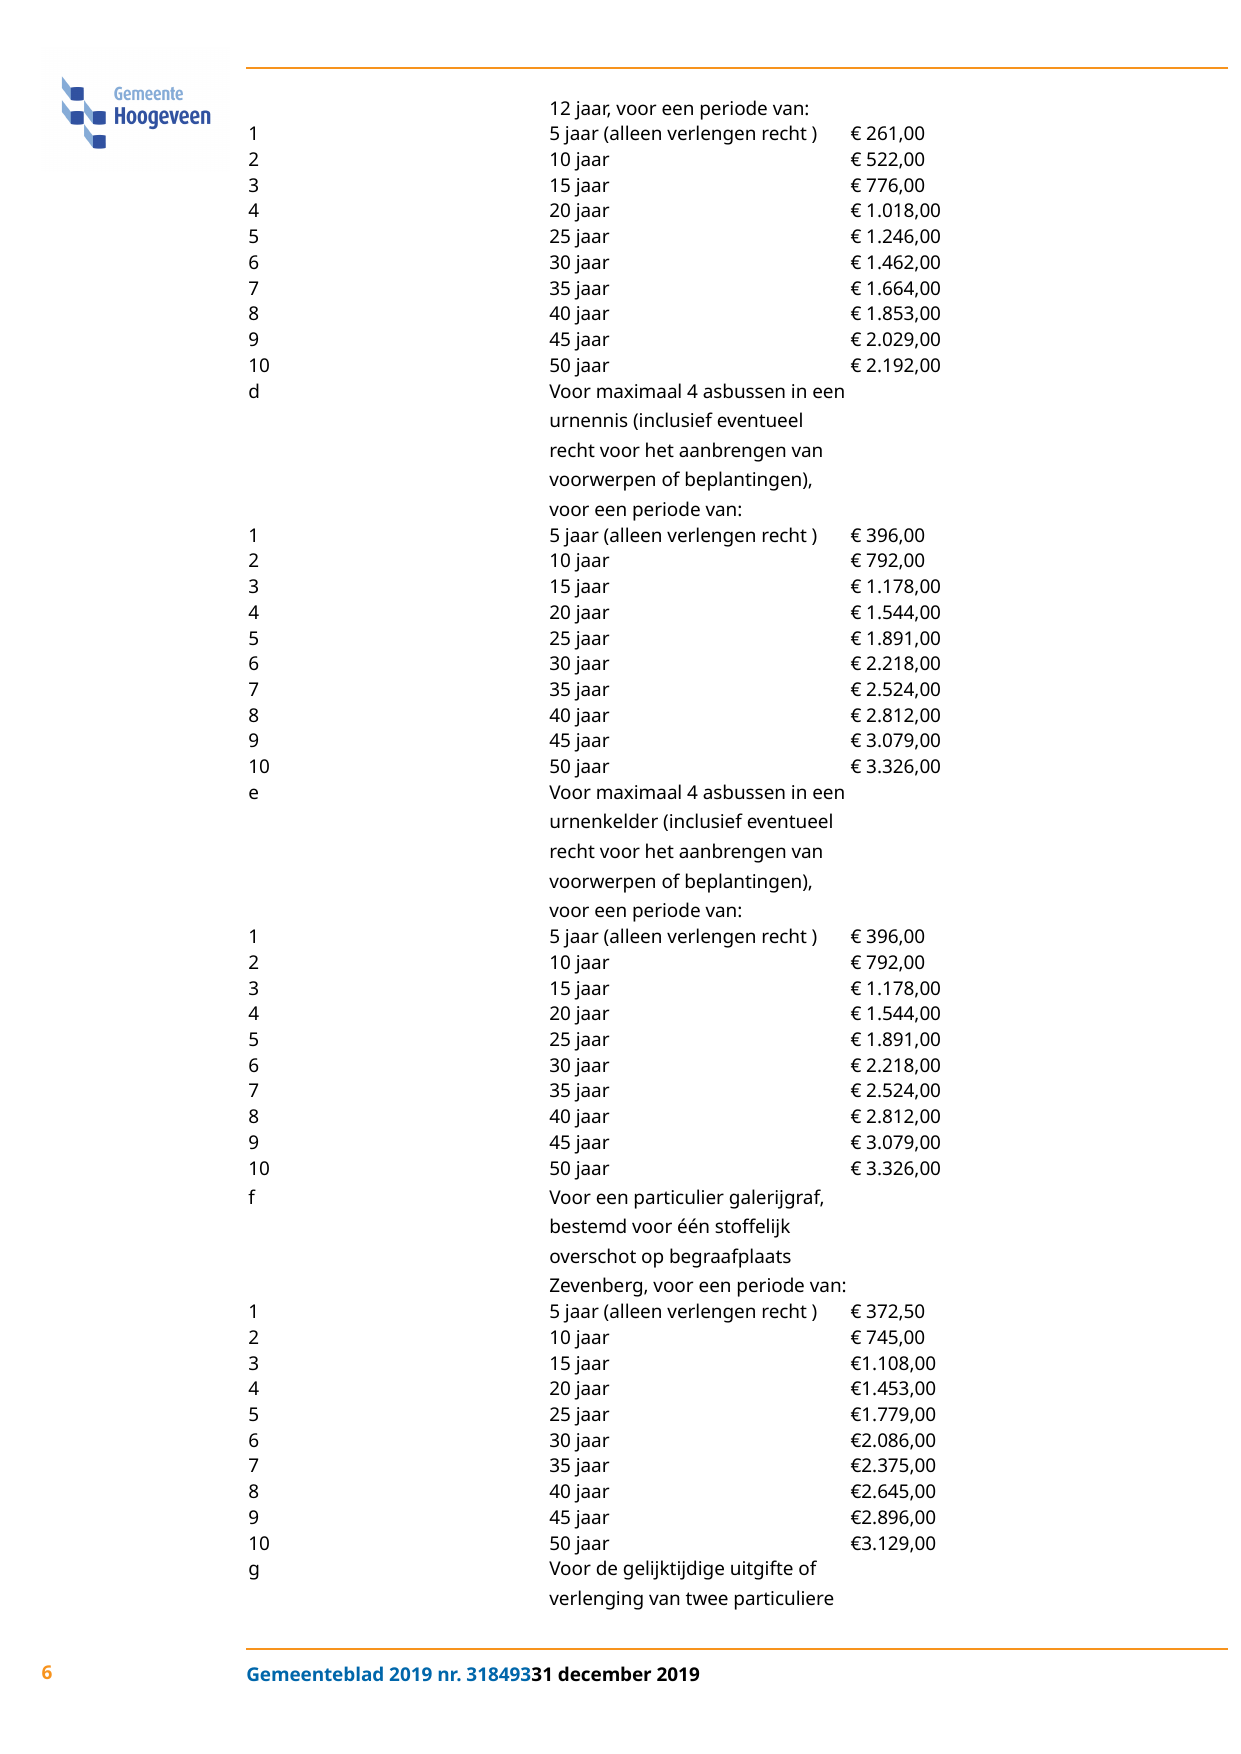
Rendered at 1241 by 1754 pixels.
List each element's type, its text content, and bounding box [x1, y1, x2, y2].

table_cell 9 [248, 728, 549, 753]
picture [41, 47, 231, 172]
table_cell 40 jaar [549, 702, 850, 728]
table_cell 5 [248, 625, 549, 651]
table_cell 25 jaar [549, 625, 850, 651]
table_cell 5 jaar (alleen verlengen recht ) [549, 923, 850, 949]
table_cell 45 jaar [549, 728, 850, 753]
table_cell g [248, 1556, 549, 1611]
table_cell 3 [248, 975, 549, 1000]
table_cell € 1.178,00 [850, 975, 1152, 1000]
table_cell 35 jaar [549, 275, 850, 301]
table_cell 10 jaar [549, 548, 850, 573]
table_cell 25 jaar [549, 1401, 850, 1427]
table_cell 50 jaar [549, 352, 850, 378]
table_cell € 261,00 [850, 121, 1152, 146]
table_cell 20 jaar [549, 1376, 850, 1401]
table_cell € 3.326,00 [850, 1155, 1152, 1181]
table_cell € 792,00 [850, 949, 1152, 975]
table_cell 45 jaar [549, 1129, 850, 1155]
table_cell 1 [248, 923, 549, 949]
table_cell € 1.891,00 [850, 1026, 1152, 1052]
table_cell € 2.192,00 [850, 352, 1152, 378]
table_cell € 1.462,00 [850, 249, 1152, 275]
table_cell 9 [248, 1504, 549, 1530]
table_header f [248, 1184, 549, 1298]
table_cell €2.086,00 [850, 1427, 1152, 1453]
table_cell 50 jaar [549, 1530, 850, 1556]
table_cell 40 jaar [549, 1103, 850, 1129]
table_cell 15 jaar [549, 573, 850, 599]
table_cell 15 jaar [549, 975, 850, 1000]
table_cell € 396,00 [850, 923, 1152, 949]
table_cell € 1.544,00 [850, 599, 1152, 625]
table_cell 6 [248, 1427, 549, 1453]
table_cell 10 [248, 1155, 549, 1181]
table_cell €2.896,00 [850, 1504, 1152, 1530]
table_cell 4 [248, 1376, 549, 1401]
table_cell 35 jaar [549, 1453, 850, 1478]
table_cell 2 [248, 949, 549, 975]
table_cell 30 jaar [549, 651, 850, 676]
table_cell 30 jaar [549, 249, 850, 275]
table_cell €1.453,00 [850, 1376, 1152, 1401]
table_cell 10 jaar [549, 1324, 850, 1350]
table_cell 40 jaar [549, 1479, 850, 1504]
table_cell € 1.018,00 [850, 198, 1152, 223]
table_cell € 2.524,00 [850, 1078, 1152, 1103]
table_cell € 2.029,00 [850, 326, 1152, 352]
table_cell 35 jaar [549, 1078, 850, 1103]
table_cell € 522,00 [850, 146, 1152, 172]
table_cell 20 jaar [549, 198, 850, 223]
table_cell 10 [248, 352, 549, 378]
table_cell 6 [248, 249, 549, 275]
table_cell 7 [248, 676, 549, 702]
table_cell € 1.178,00 [850, 573, 1152, 599]
table_cell €2.375,00 [850, 1453, 1152, 1478]
table_cell €3.129,00 [850, 1530, 1152, 1556]
table_cell € 1.853,00 [850, 301, 1152, 326]
table_cell 9 [248, 326, 549, 352]
table_cell 1 [248, 121, 549, 146]
table_cell € 396,00 [850, 522, 1152, 548]
table_cell 10 [248, 1530, 549, 1556]
table_cell 5 [248, 1026, 549, 1052]
table_cell 10 [248, 754, 549, 779]
table_cell € 372,50 [850, 1298, 1152, 1324]
table_cell 15 jaar [549, 172, 850, 198]
table_cell 1 [248, 1298, 549, 1324]
table_cell e [248, 779, 549, 923]
table_cell 45 jaar [549, 1504, 850, 1530]
table_cell 2 [248, 548, 549, 573]
table_cell 6 [248, 1052, 549, 1078]
table_cell € 3.326,00 [850, 754, 1152, 779]
table_cell 3 [248, 172, 549, 198]
table_cell 4 [248, 198, 549, 223]
table_cell 9 [248, 1129, 549, 1155]
table_cell €1.108,00 [850, 1350, 1152, 1376]
table_cell 7 [248, 275, 549, 301]
table_cell € 745,00 [850, 1324, 1152, 1350]
table_cell 20 jaar [549, 1000, 850, 1026]
table_cell € 1.664,00 [850, 275, 1152, 301]
table_cell Voor maximaal 4 asbussen in een urnenkelder (inclusief eventueel recht voor het aanbrengen van voorwerpen of beplantingen), voor een periode van: [549, 779, 850, 923]
table_cell € 2.524,00 [850, 676, 1152, 702]
table_cell 40 jaar [549, 301, 850, 326]
table_cell € 2.812,00 [850, 702, 1152, 728]
table_cell 6 [248, 651, 549, 676]
table_cell 8 [248, 301, 549, 326]
table_cell 8 [248, 1103, 549, 1129]
table_cell 2 [248, 146, 549, 172]
table_cell € 2.218,00 [850, 651, 1152, 676]
table_cell 2 [248, 1324, 549, 1350]
table_cell 50 jaar [549, 1155, 850, 1181]
table_cell 3 [248, 1350, 549, 1376]
table_cell 25 jaar [549, 224, 850, 249]
table_cell € 1.544,00 [850, 1000, 1152, 1026]
table_header Voor een particulier galerijgraf, bestemd voor één stoffelijk overschot op begraafplaats Zevenberg, voor een periode van: [549, 1184, 850, 1298]
table_cell € 2.812,00 [850, 1103, 1152, 1129]
table_cell €2.645,00 [850, 1479, 1152, 1504]
table_cell € 776,00 [850, 172, 1152, 198]
table_cell 4 [248, 599, 549, 625]
table_cell 45 jaar [549, 326, 850, 352]
table_cell 30 jaar [549, 1427, 850, 1453]
table_cell 10 jaar [549, 146, 850, 172]
table_cell 5 jaar (alleen verlengen recht ) [549, 121, 850, 146]
table_cell 50 jaar [549, 754, 850, 779]
table_cell Voor de gelijktijdige uitgifte of verlenging van twee particuliere [549, 1556, 850, 1611]
table_cell 35 jaar [549, 676, 850, 702]
table_cell d [248, 378, 549, 522]
table_cell €1.779,00 [850, 1401, 1152, 1427]
table_cell 5 [248, 1401, 549, 1427]
table_cell 7 [248, 1453, 549, 1478]
table_cell 3 [248, 573, 549, 599]
table_cell 10 jaar [549, 949, 850, 975]
table_cell 7 [248, 1078, 549, 1103]
table_cell 20 jaar [549, 599, 850, 625]
table_cell € 1.891,00 [850, 625, 1152, 651]
table_cell € 3.079,00 [850, 728, 1152, 753]
table_cell 25 jaar [549, 1026, 850, 1052]
table_cell 30 jaar [549, 1052, 850, 1078]
table_header [248, 95, 549, 121]
table_cell € 3.079,00 [850, 1129, 1152, 1155]
table_cell 15 jaar [549, 1350, 850, 1376]
table_cell 5 [248, 224, 549, 249]
table_cell Voor maximaal 4 asbussen in een urnennis (inclusief eventueel recht voor het aanbrengen van voorwerpen of beplantingen), voor een periode van: [549, 378, 850, 522]
table_cell 8 [248, 1479, 549, 1504]
table_cell 8 [248, 702, 549, 728]
table_cell 4 [248, 1000, 549, 1026]
table_cell 5 jaar (alleen verlengen recht ) [549, 1298, 850, 1324]
table_cell € 792,00 [850, 548, 1152, 573]
table_cell € 2.218,00 [850, 1052, 1152, 1078]
table_header 12 jaar, voor een periode van: [549, 95, 850, 121]
table_cell 5 jaar (alleen verlengen recht ) [549, 522, 850, 548]
table_cell € 1.246,00 [850, 224, 1152, 249]
table_cell 1 [248, 522, 549, 548]
